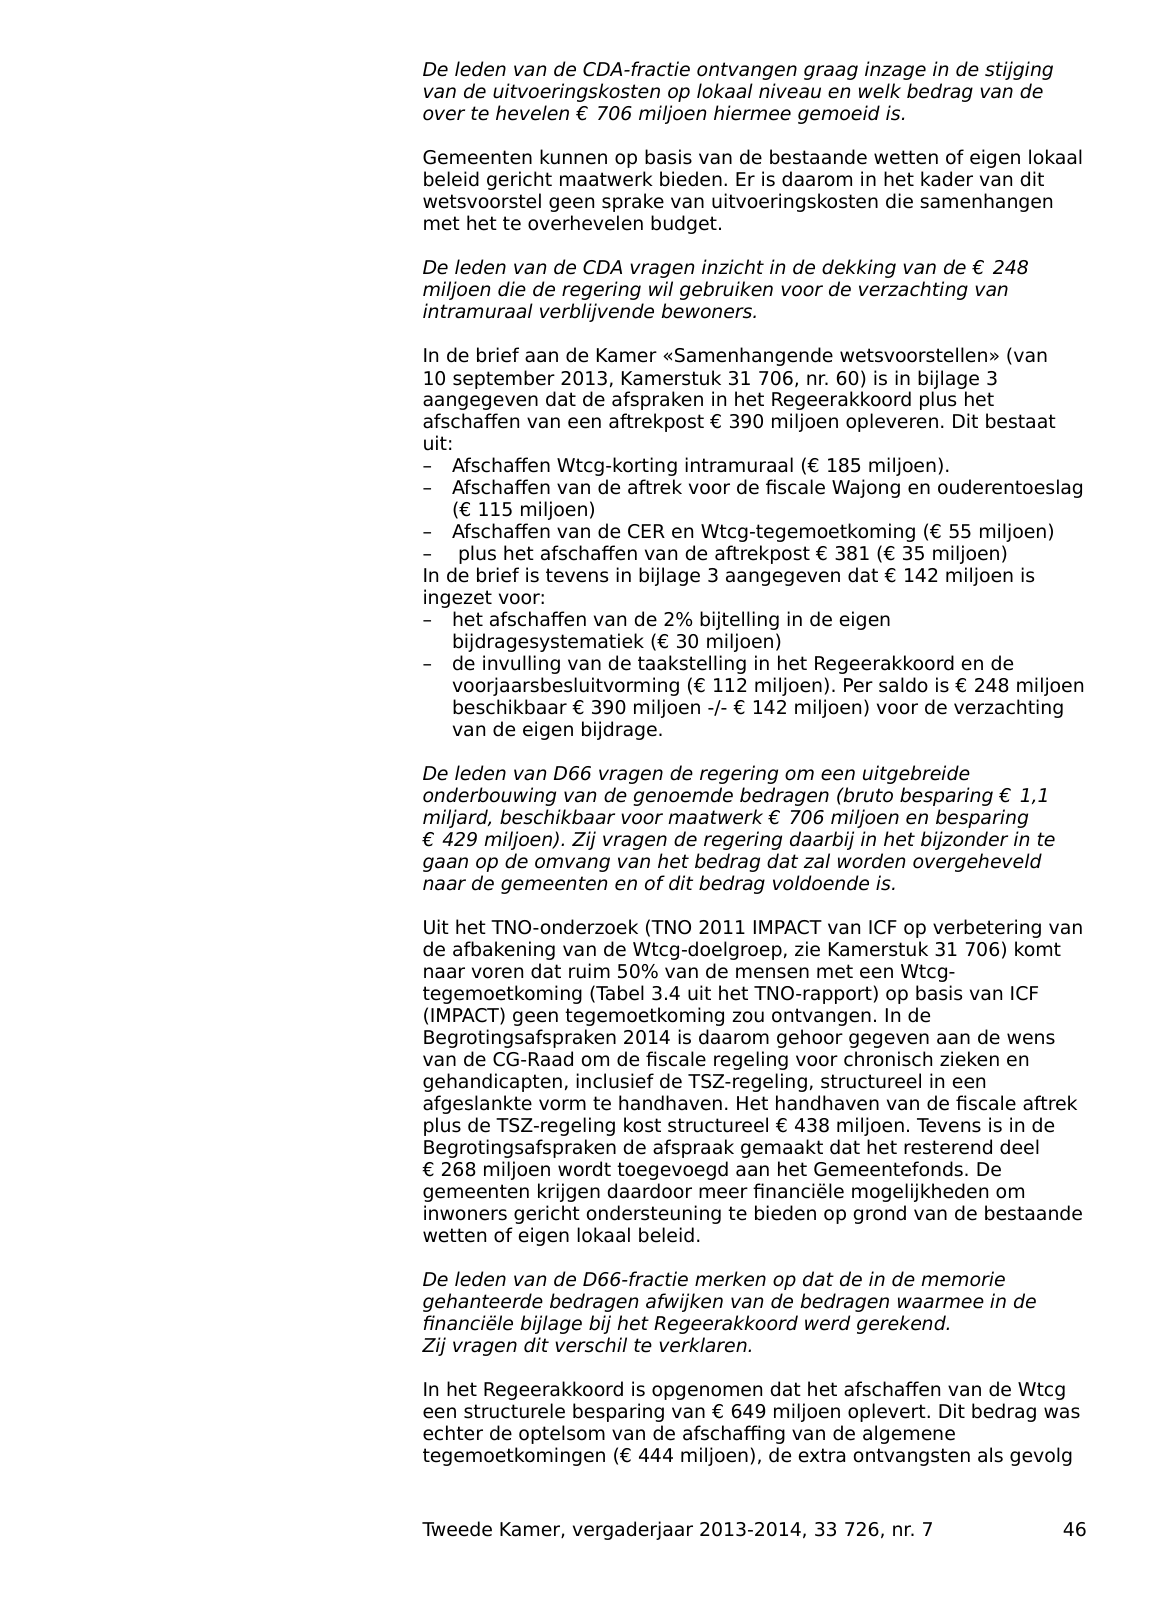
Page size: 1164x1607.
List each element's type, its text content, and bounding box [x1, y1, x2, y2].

text De leden van de CDA-fractie ontvangen graag inzage in de stijging van de uitvoeringskosten op lokaal niveau en welk bedrag van de over te hevelen € 706 miljoen hiermee gemoeid is. [422, 59, 1087, 125]
text In de brief aan de Kamer «Samenhangende wetsvoorstellen» (van 10 september 2013, Kamerstuk 31 706, nr. 60) is in bijlage 3 aangegeven dat de afspraken in het Regeerakkoord plus het afschaffen van een aftrekpost € 390 miljoen opleveren. Dit bestaat uit: [422, 345, 1087, 455]
text – Afschaffen van de CER en Wtcg-tegemoetkoming (€ 55 miljoen) [422, 521, 1087, 543]
text Gemeenten kunnen op basis van de bestaande wetten of eigen lokaal beleid gericht maatwerk bieden. Er is daarom in het kader van dit wetsvoorstel geen sprake van uitvoeringskosten die samenhangen met het te overhevelen budget. [422, 147, 1087, 235]
text – plus het afschaffen van de aftrekpost € 381 (€ 35 miljoen) [422, 543, 1087, 565]
text Uit het TNO-onderzoek (TNO 2011 IMPACT van ICF op verbetering van de afbakening van de Wtcg-doelgroep, zie Kamerstuk 31 706) komt naar voren dat ruim 50% van de mensen met een Wtcg-tegemoetkoming (Tabel 3.4 uit het TNO-rapport) op basis van ICF (IMPACT) geen tegemoetkoming zou ontvangen. In de Begrotingsafspraken 2014 is daarom gehoor gegeven aan de wens van de CG-Raad om de fiscale regeling voor chronisch zieken en gehandicapten, inclusief de TSZ-regeling, structureel in een afgeslankte vorm te handhaven. Het handhaven van de fiscale aftrek plus de TSZ-regeling kost structureel € 438 miljoen. Tevens is in de Begrotingsafspraken de afspraak gemaakt dat het resterend deel € 268 miljoen wordt toegevoegd aan het Gemeentefonds. De gemeenten krijgen daardoor meer financiële mogelijkheden om inwoners gericht ondersteuning te bieden op grond van de bestaande wetten of eigen lokaal beleid. [422, 917, 1087, 1247]
text De leden van de D66-fractie merken op dat de in de memorie gehanteerde bedragen afwijken van de bedragen waarmee in de financiële bijlage bij het Regeerakkoord werd gerekend. [422, 1269, 1087, 1335]
text – Afschaffen Wtcg-korting intramuraal (€ 185 miljoen). [422, 455, 1087, 477]
text In de brief is tevens in bijlage 3 aangegeven dat € 142 miljoen is ingezet voor: [422, 565, 1087, 609]
text De leden van D66 vragen de regering om een uitgebreide onderbouwing van de genoemde bedragen (bruto besparing € 1,1 miljard, beschikbaar voor maatwerk € 706 miljoen en besparing € 429 miljoen). Zij vragen de regering daarbij in het bijzonder in te gaan op de omvang van het bedrag dat zal worden overgeheveld naar de gemeenten en of dit bedrag voldoende is. [422, 763, 1087, 895]
text – het afschaffen van de 2% bijtelling in de eigen bijdragesystematiek (€ 30 miljoen) [422, 609, 1087, 653]
text In het Regeerakkoord is opgenomen dat het afschaffen van de Wtcg een structurele besparing van € 649 miljoen oplevert. Dit bedrag was echter de optelsom van de afschaffing van de algemene tegemoetkomingen (€ 444 miljoen), de extra ontvangsten als gevolg [422, 1379, 1087, 1467]
text – de invulling van de taakstelling in het Regeerakkoord en de voorjaarsbesluitvorming (€ 112 miljoen). Per saldo is € 248 miljoen beschikbaar € 390 miljoen -/- € 142 miljoen) voor de verzachting van de eigen bijdrage. [422, 653, 1087, 741]
text Zij vragen dit verschil te verklaren. [422, 1335, 1087, 1357]
text – Afschaffen van de aftrek voor de fiscale Wajong en ouderentoeslag (€ 115 miljoen) [422, 477, 1087, 521]
text De leden van de CDA vragen inzicht in de dekking van de € 248 miljoen die de regering wil gebruiken voor de verzachting van intramuraal verblijvende bewoners. [422, 257, 1087, 323]
